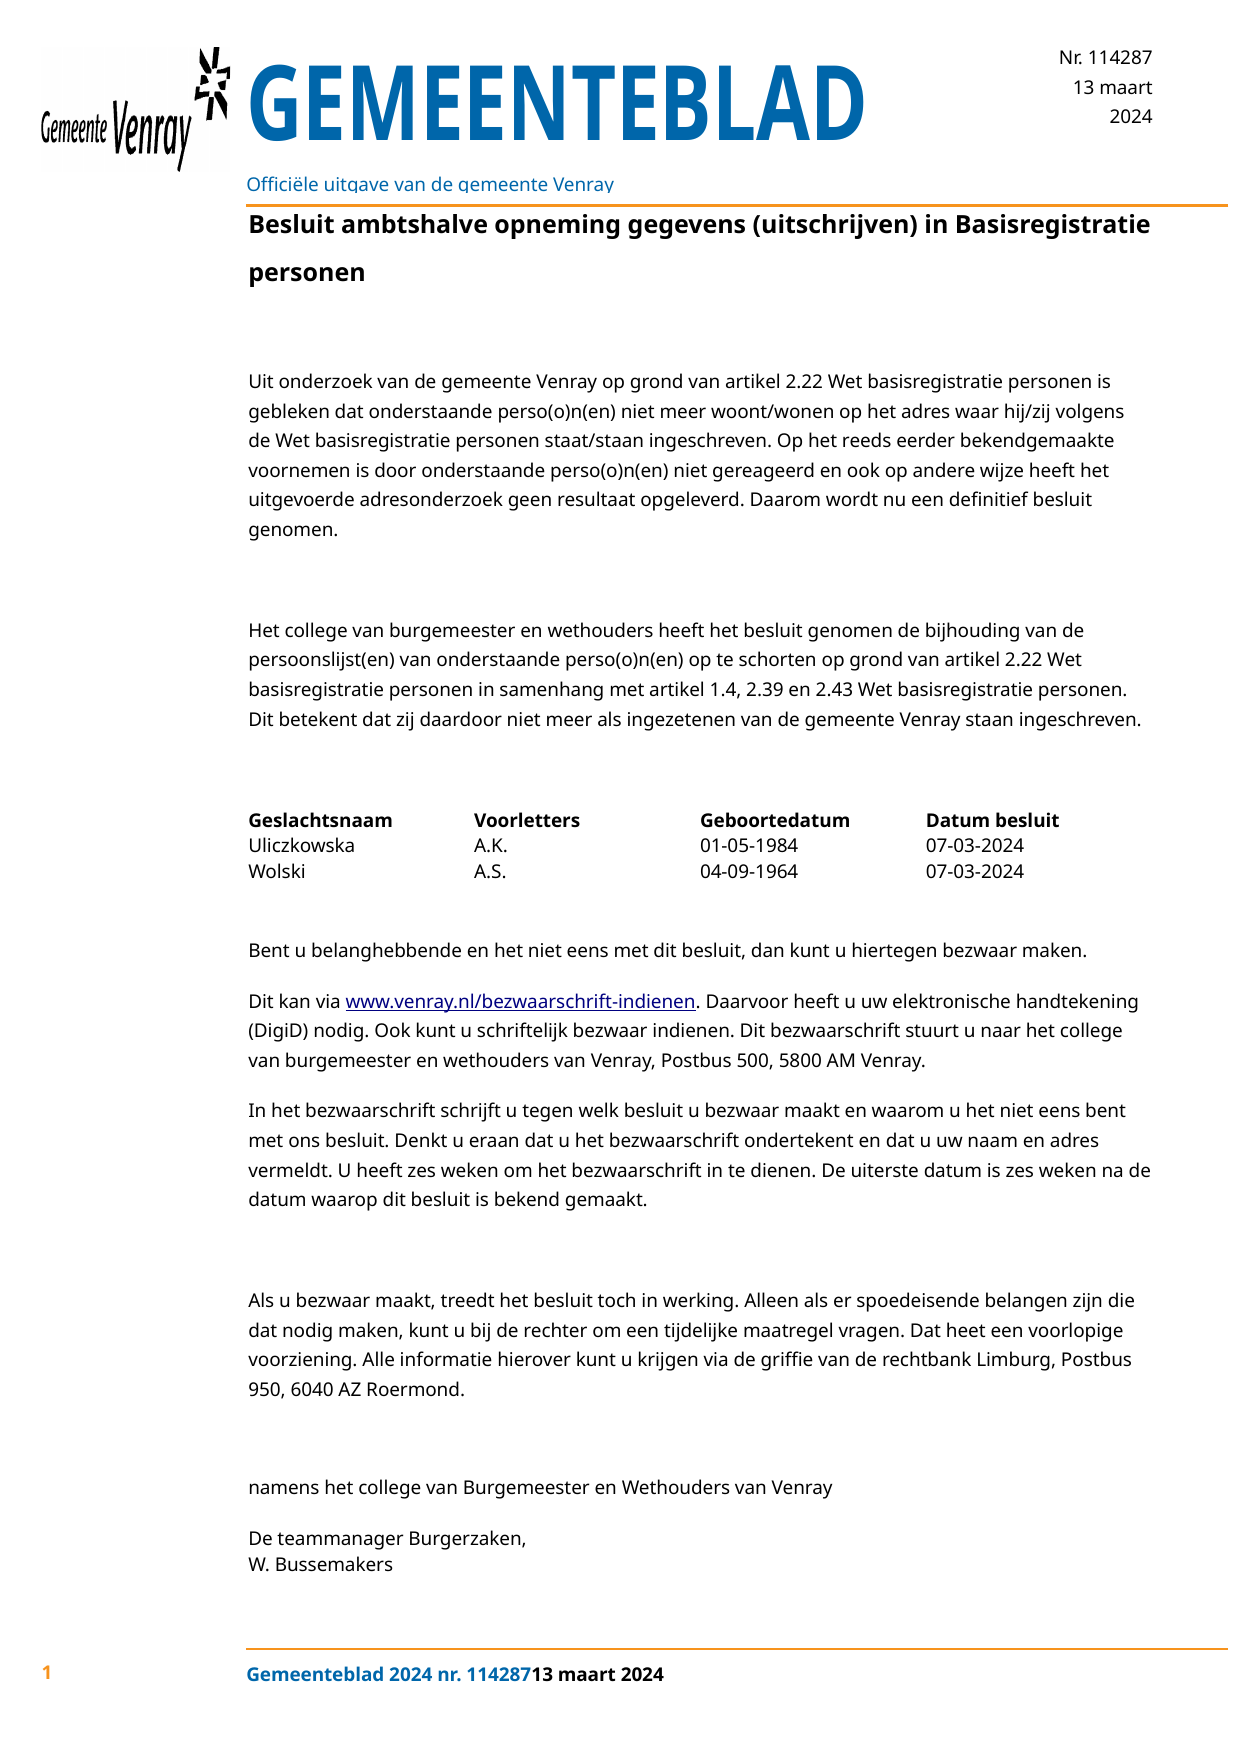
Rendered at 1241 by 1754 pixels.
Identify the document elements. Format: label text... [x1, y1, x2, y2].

text Uit onderzoek van de gemeente Venray op grond van artikel 2.22 Wet basisregistratie personen is gebleken dat onderstaande perso(o)n(en) niet meer woont/wonen op het adres waar hij/zij volgens de Wet basisregistratie personen staat/staan ingeschreven. Op het reeds eerder bekendgemaakte voornemen is door onderstaande perso(o)n(en) niet gereageerd en ook op andere wijze heeft het uitgevoerde adresonderzoek geen resultaat opgeleverd. Daarom wordt nu een definitief besluit genomen. [248, 368, 1152, 542]
table_cell 07-03-2024 [926, 833, 1152, 858]
table_cell Uliczkowska [248, 833, 474, 858]
table_header Geslachtsnaam [248, 807, 474, 832]
text Het college van burgemeester en wethouders heeft het besluit genomen de bijhouding van de persoonslijst(en) van onderstaande perso(o)n(en) op te schorten op grond van artikel 2.22 Wet basisregistratie personen in samenhang met artikel 1.4, 2.39 en 2.43 Wet basisregistratie personen. Dit betekent dat zij daardoor niet meer als ingezetenen van de gemeente Venray staan ingeschreven. [248, 617, 1152, 732]
table_cell A.S. [474, 858, 700, 884]
text Dit kan via www.venray.nl/bezwaarschrift-indienen. Daarvoor heeft u uw elektronische handtekening (DigiD) nodig. Ook kunt u schriftelijk bezwaar indienen. Dit bezwaarschrift stuurt u naar het college van burgemeester en wethouders van Venray, Postbus 500, 5800 AM Venray. [248, 988, 1152, 1073]
text W. Bussemakers [248, 1551, 1152, 1577]
table_cell Wolski [248, 858, 474, 884]
text Besluit ambtshalve opneming gegevens (uitschrijven) in Basisregistratie personen [248, 207, 1152, 288]
text In het bezwaarschrift schrijft u tegen welk besluit u bezwaar maakt en waarom u het niet eens bent met ons besluit. Denkt u eraan dat u het bezwaarschrift ondertekent en dat u uw naam en adres vermeldt. U heeft zes weken om het bezwaarschrift in te dienen. De uiterste datum is zes weken na de datum waarop dit besluit is bekend gemaakt. [248, 1098, 1152, 1212]
text namens het college van Burgemeester en Wethouders van Venray [248, 1474, 1152, 1500]
text De teammanager Burgerzaken, [248, 1526, 1152, 1551]
table_cell 04-09-1964 [700, 858, 926, 884]
table_cell A.K. [474, 833, 700, 858]
text Bent u belanghebbende en het niet eens met dit besluit, dan kunt u hiertegen bezwaar maken. [248, 938, 1152, 963]
table_header Geboortedatum [700, 807, 926, 832]
table_header Voorletters [474, 807, 700, 832]
table_cell 07-03-2024 [926, 858, 1152, 884]
text Als u bezwaar maakt, treedt het besluit toch in werking. Alleen als er spoedeisende belangen zijn die dat nodig maken, kunt u bij de rechter om een tijdelijke maatregel vragen. Dat heet een voorlopige voorziening. Alle informatie hierover kunt u krijgen via de griffie van de rechtbank Limburg, Postbus 950, 6040 AZ Roermond. [248, 1287, 1152, 1402]
picture [41, 47, 231, 172]
table_header Datum besluit [926, 807, 1152, 832]
table_cell 01-05-1984 [700, 833, 926, 858]
